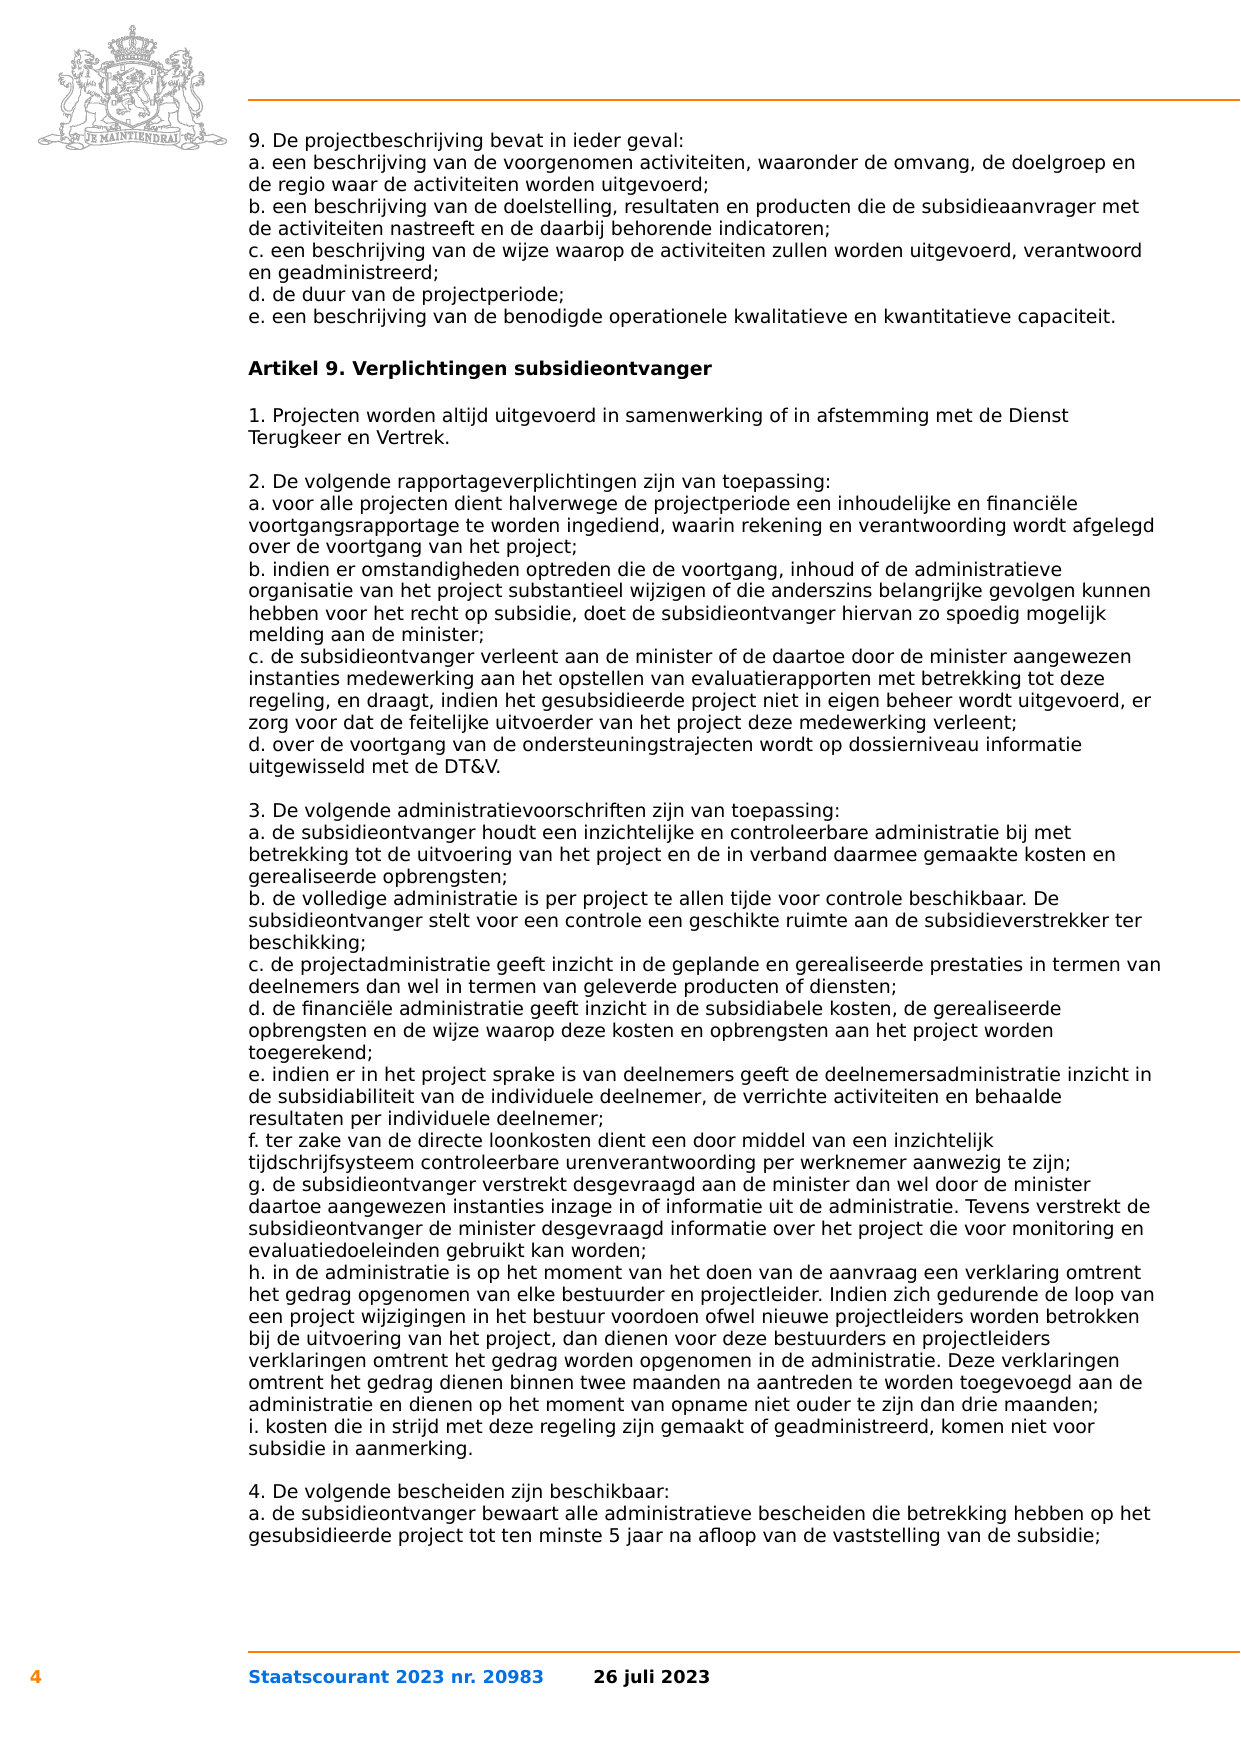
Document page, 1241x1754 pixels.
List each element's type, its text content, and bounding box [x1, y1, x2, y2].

text a. voor alle projecten dient halverwege de projectperiode een inhoudelijke en financiële voortgangsrapportage te worden ingediend, waarin rekening en verantwoording wordt afgelegd over de voortgang van het project; [248, 492, 1163, 558]
text d. de duur van de projectperiode; [248, 284, 1163, 306]
text g. de subsidieontvanger verstrekt desgevraagd aan de minister dan wel door de minister daartoe aangewezen instanties inzage in of informatie uit de administratie. Tevens verstrekt de subsidieontvanger de minister desgevraagd informatie over het project die voor monitoring en evaluatiedoeleinden gebruikt kan worden; [248, 1174, 1163, 1262]
text c. de projectadministratie geeft inzicht in de geplande en gerealiseerde prestaties in termen van deelnemers dan wel in termen van geleverde producten of diensten; [248, 954, 1163, 998]
text 1. Projecten worden altijd uitgevoerd in samenwerking of in afstemming met de Dienst Terugkeer en Vertrek. [248, 405, 1163, 449]
text h. in de administratie is op het moment van het doen van de aanvraag een verklaring omtrent het gedrag opgenomen van elke bestuurder en projectleider. Indien zich gedurende de loop van een project wijzigingen in het bestuur voordoen ofwel nieuwe projectleiders worden betrokken bij de uitvoering van het project, dan dienen voor deze bestuurders en projectleiders verklaringen omtrent het gedrag worden opgenomen in de administratie. Deze verklaringen omtrent het gedrag dienen binnen twee maanden na aantreden te worden toegevoegd aan de administratie en dienen op het moment van opname niet ouder te zijn dan drie maanden; [248, 1262, 1163, 1416]
text e. indien er in het project sprake is van deelnemers geeft de deelnemersadministratie inzicht in de subsidiabiliteit van de individuele deelnemer, de verrichte activiteiten en behaalde resultaten per individuele deelnemer; [248, 1064, 1163, 1130]
picture [38, 25, 227, 150]
text d. de financiële administratie geeft inzicht in de subsidiabele kosten, de gerealiseerde opbrengsten en de wijze waarop deze kosten en opbrengsten aan het project worden toegerekend; [248, 998, 1163, 1064]
text 3. De volgende administratievoorschriften zijn van toepassing: [248, 800, 1163, 822]
text c. een beschrijving van de wijze waarop de activiteiten zullen worden uitgevoerd, verantwoord en geadministreerd; [248, 240, 1163, 284]
text b. indien er omstandigheden optreden die de voortgang, inhoud of de administratieve organisatie van het project substantieel wijzigen of die anderszins belangrijke gevolgen kunnen hebben voor het recht op subsidie, doet de subsidieontvanger hiervan zo spoedig mogelijk melding aan de minister; [248, 558, 1163, 646]
text 4. De volgende bescheiden zijn beschikbaar: [248, 1481, 1163, 1503]
text a. een beschrijving van de voorgenomen activiteiten, waaronder de omvang, de doelgroep en de regio waar de activiteiten worden uitgevoerd; [248, 152, 1163, 196]
text f. ter zake van de directe loonkosten dient een door middel van een inzichtelijk tijdschrijfsysteem controleerbare urenverantwoording per werknemer aanwezig te zijn; [248, 1130, 1163, 1174]
text a. de subsidieontvanger houdt een inzichtelijke en controleerbare administratie bij met betrekking tot de uitvoering van het project en de in verband daarmee gemaakte kosten en gerealiseerde opbrengsten; [248, 822, 1163, 888]
text e. een beschrijving van de benodigde operationele kwalitatieve en kwantitatieve capaciteit. [248, 306, 1163, 328]
text a. de subsidieontvanger bewaart alle administratieve bescheiden die betrekking hebben op het gesubsidieerde project tot ten minste 5 jaar na afloop van de vaststelling van de subsidie; [248, 1503, 1163, 1547]
text b. de volledige administratie is per project te allen tijde voor controle beschikbaar. De subsidieontvanger stelt voor een controle een geschikte ruimte aan de subsidieverstrekker ter beschikking; [248, 888, 1163, 954]
text i. kosten die in strijd met deze regeling zijn gemaakt of geadministreerd, komen niet voor subsidie in aanmerking. [248, 1416, 1163, 1459]
text c. de subsidieontvanger verleent aan de minister of de daartoe door de minister aangewezen instanties medewerking aan het opstellen van evaluatierapporten met betrekking tot deze regeling, en draagt, indien het gesubsidieerde project niet in eigen beheer wordt uitgevoerd, er zorg voor dat de feitelijke uitvoerder van het project deze medewerking verleent; [248, 646, 1163, 734]
text b. een beschrijving van de doelstelling, resultaten en producten die de subsidieaanvrager met de activiteiten nastreeft en de daarbij behorende indicatoren; [248, 196, 1163, 240]
text d. over de voortgang van de ondersteuningstrajecten wordt op dossierniveau informatie uitgewisseld met de DT&V. [248, 734, 1163, 778]
subtitle Artikel 9. Verplichtingen subsidieontvanger [248, 358, 1163, 380]
text 2. De volgende rapportageverplichtingen zijn van toepassing: [248, 471, 1163, 492]
text 9. De projectbeschrijving bevat in ieder geval: [248, 130, 1163, 152]
